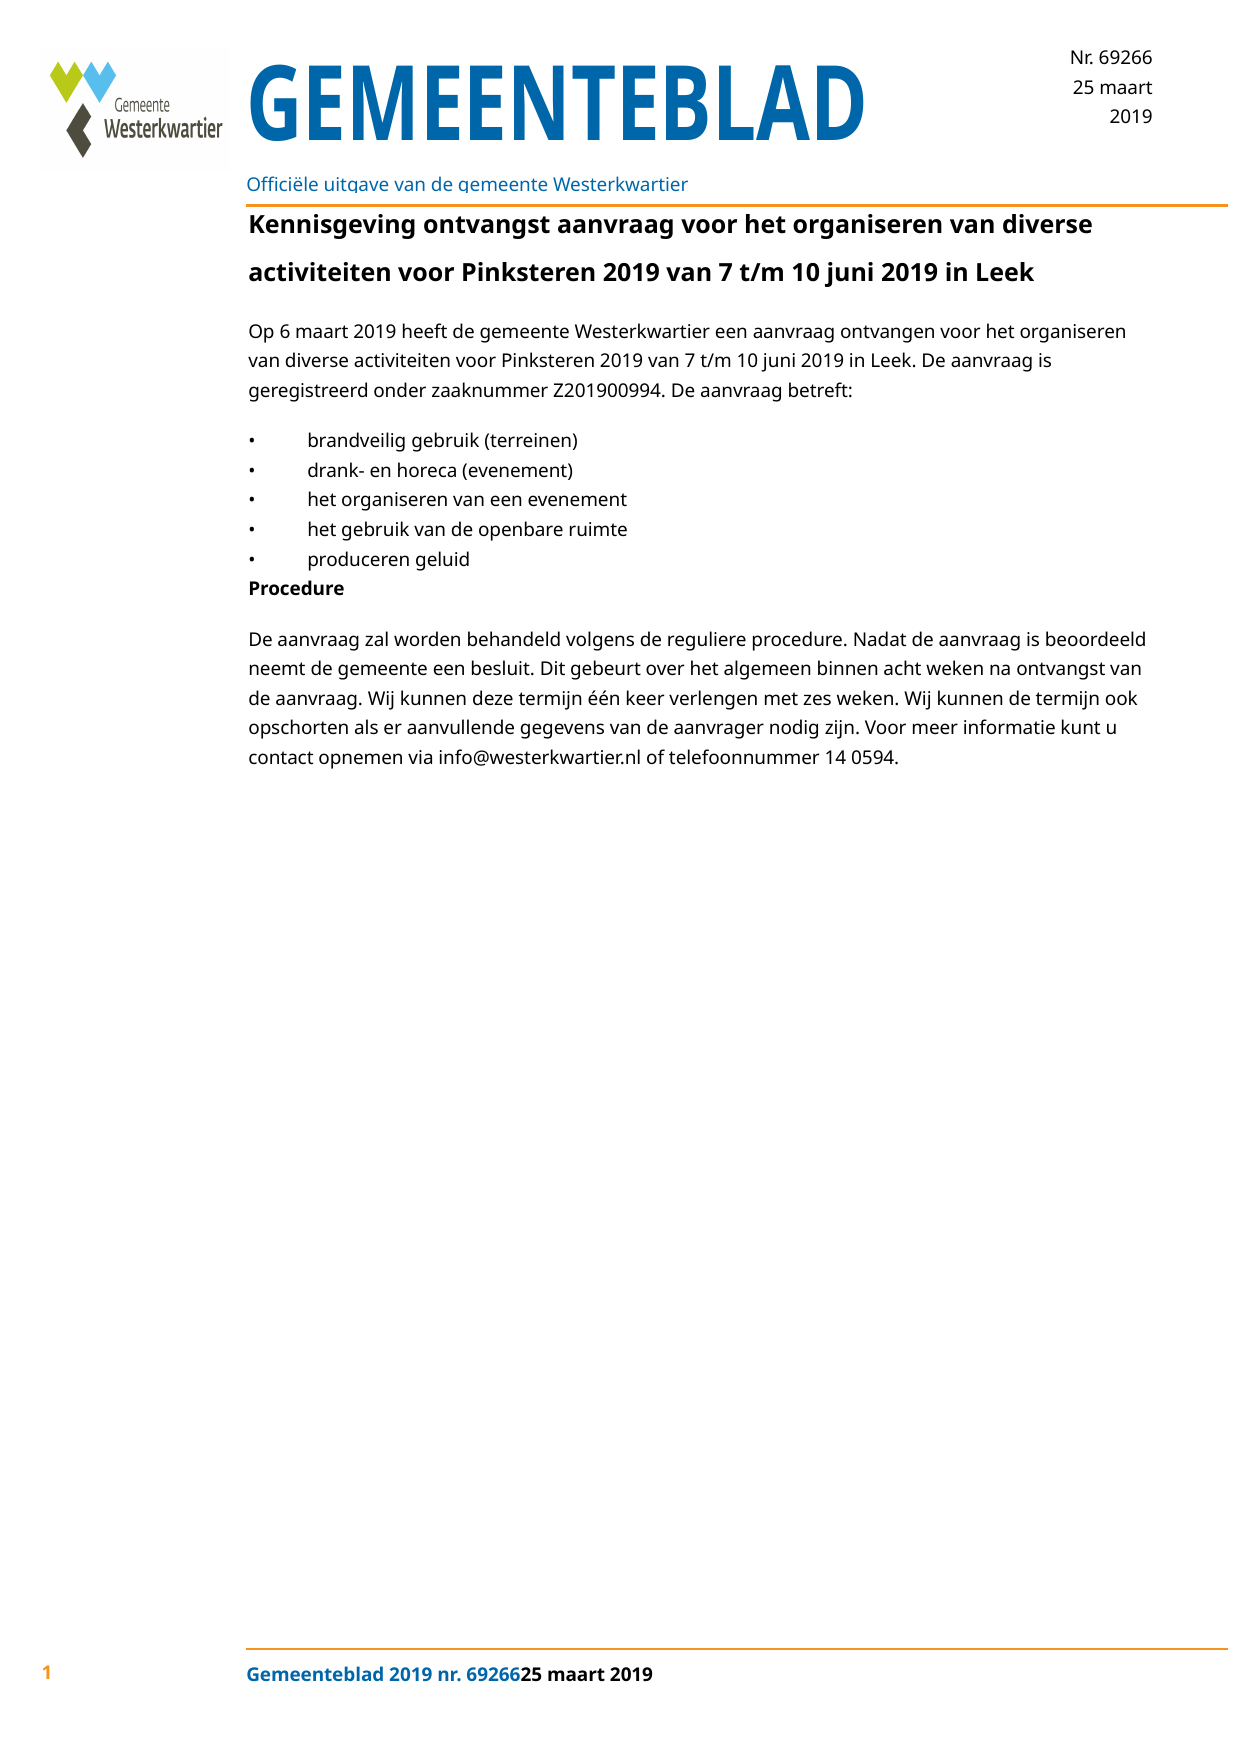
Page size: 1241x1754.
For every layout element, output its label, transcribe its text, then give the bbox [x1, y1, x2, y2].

text Op 6 maart 2019 heeft de gemeente Westerkwartier een aanvraag ontvangen voor het organiseren van diverse activiteiten voor Pinksteren 2019 van 7 t/m 10 juni 2019 in Leek. De aanvraag is geregistreerd onder zaaknummer Z201900994. De aanvraag betreft: [248, 318, 1152, 403]
list het gebruik van de openbare ruimte [248, 516, 1152, 542]
text De aanvraag zal worden behandeld volgens de reguliere procedure. Nadat de aanvraag is beoordeeld neemt de gemeente een besluit. Dit gebeurt over het algemeen binnen acht weken na ontvangst van de aanvraag. Wij kunnen deze termijn één keer verlengen met zes weken. Wij kunnen de termijn ook opschorten als er aanvullende gegevens van de aanvrager nodig zijn. Voor meer informatie kunt u contact opnemen via info@westerkwartier.nl of telefoonnummer 14 0594. [248, 626, 1152, 770]
list het organiseren van een evenement [248, 487, 1152, 512]
text Procedure [248, 575, 1152, 601]
list drank- en horeca (evenement) [248, 457, 1152, 483]
text Kennisgeving ontvangst aanvraag voor het organiseren van diverse activiteiten voor Pinksteren 2019 van 7 t/m 10 juni 2019 in Leek [248, 207, 1152, 288]
list brandveilig gebruik (terreinen) [248, 427, 1152, 453]
list produceren geluid [248, 546, 1152, 572]
picture [41, 47, 231, 172]
